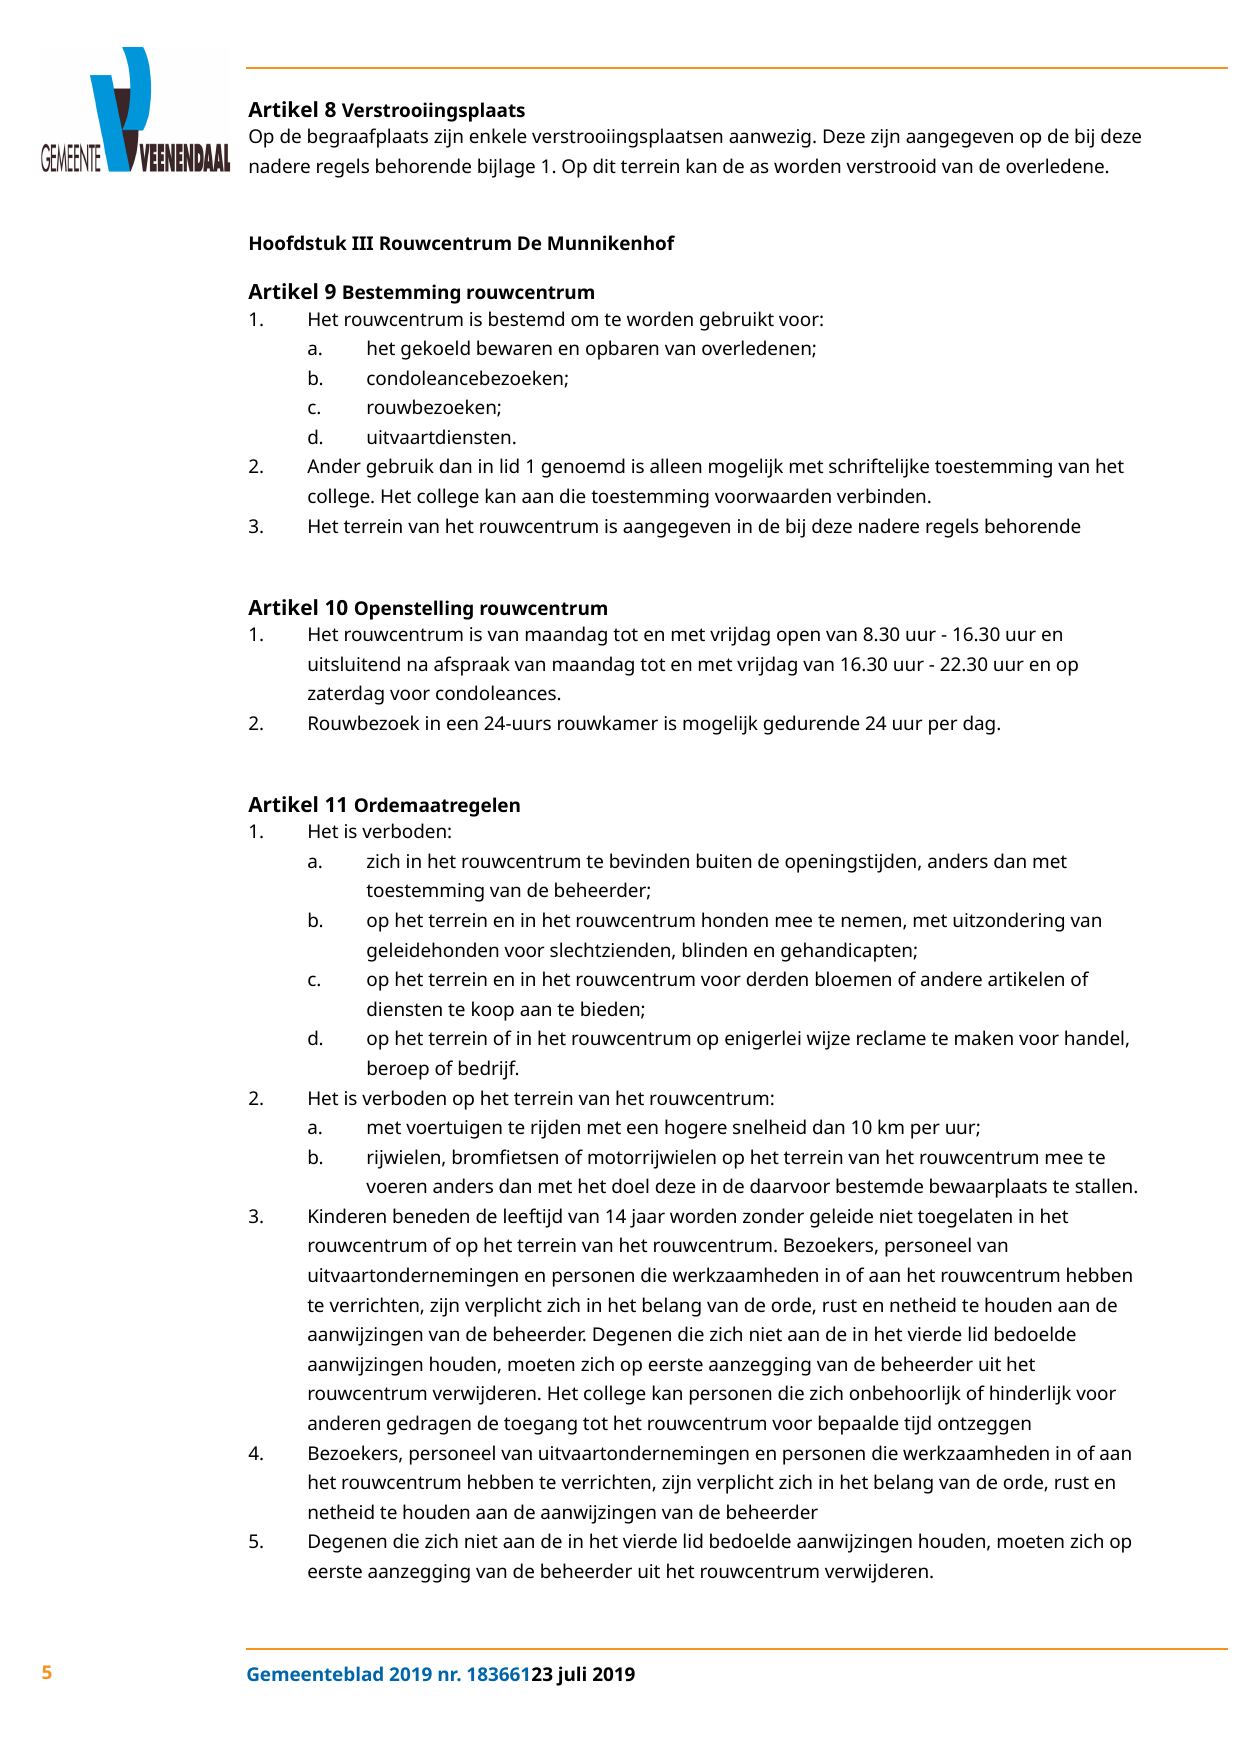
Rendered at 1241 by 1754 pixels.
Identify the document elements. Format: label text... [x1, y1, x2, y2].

text Artikel 10 Openstelling rouwcentrum [248, 593, 1152, 621]
list condoleancebezoeken; [307, 365, 1152, 391]
text Artikel 11 Ordemaatregelen [248, 790, 1152, 818]
text Hoofdstuk III Rouwcentrum De Munnikenhof [248, 228, 1152, 256]
list Bezoekers, personeel van uitvaartondernemingen en personen die werkzaamheden in of aan het rouwcentrum hebben te verrichten, zijn verplicht zich in het belang van de orde, rust en netheid te houden aan de aanwijzingen van de beheerder [248, 1440, 1152, 1524]
list Rouwbezoek in een 24-uurs rouwkamer is mogelijk gedurende 24 uur per dag. [248, 710, 1152, 736]
text Artikel 8 Verstrooiingsplaats [248, 95, 1152, 123]
list rouwbezoeken; [307, 394, 1152, 420]
list Ander gebruik dan in lid 1 genoemd is alleen mogelijk met schriftelijke toestemming van het college. Het college kan aan die toestemming voorwaarden verbinden. [248, 454, 1152, 509]
list met voertuigen te rijden met een hogere snelheid dan 10 km per uur; [307, 1114, 1152, 1140]
text Op de begraafplaats zijn enkele verstrooiingsplaatsen aanwezig. Deze zijn aangegeven op de bij deze nadere regels behorende bijlage 1. Op dit terrein kan de as worden verstrooid van de overledene. [248, 123, 1152, 178]
list Het is verboden op het terrein van het rouwcentrum: [248, 1085, 1152, 1110]
list uitvaartdiensten. [307, 424, 1152, 450]
list op het terrein en in het rouwcentrum voor derden bloemen of andere artikelen of diensten te koop aan te bieden; [307, 966, 1152, 1022]
list Het is verboden: [248, 818, 1152, 844]
text Artikel 9 Bestemming rouwcentrum [248, 277, 1152, 306]
list zich in het rouwcentrum te bevinden buiten de openingstijden, anders dan met toestemming van de beheerder; [307, 848, 1152, 903]
list op het terrein en in het rouwcentrum honden mee te nemen, met uitzondering van geleidehonden voor slechtzienden, blinden en gehandicapten; [307, 907, 1152, 962]
picture [123, 47, 231, 172]
list Het rouwcentrum is bestemd om te worden gebruikt voor: [248, 306, 1152, 331]
list rijwielen, bromfietsen of motorrijwielen op het terrein van het rouwcentrum mee te voeren anders dan met het doel deze in de daarvoor bestemde bewaarplaats te stallen. [307, 1144, 1152, 1199]
list Degenen die zich niet aan de in het vierde lid bedoelde aanwijzingen houden, moeten zich op eerste aanzegging van de beheerder uit het rouwcentrum verwijderen. [248, 1528, 1152, 1584]
picture [41, 47, 130, 172]
list het gekoeld bewaren en opbaren van overledenen; [307, 335, 1152, 361]
list Kinderen beneden de leeftijd van 14 jaar worden zonder geleide niet toegelaten in het rouwcentrum of op het terrein van het rouwcentrum. Bezoekers, personeel van uitvaartondernemingen en personen die werkzaamheden in of aan het rouwcentrum hebben te verrichten, zijn verplicht zich in het belang van de orde, rust en netheid te houden aan de aanwijzingen van de beheerder. Degenen die zich niet aan de in het vierde lid bedoelde aanwijzingen houden, moeten zich op eerste aanzegging van de beheerder uit het rouwcentrum verwijderen. Het college kan personen die zich onbehoorlijk of hinderlijk voor anderen gedragen de toegang tot het rouwcentrum voor bepaalde tijd ontzeggen [248, 1203, 1152, 1436]
list Het rouwcentrum is van maandag tot en met vrijdag open van 8.30 uur - 16.30 uur en uitsluitend na afspraak van maandag tot en met vrijdag van 16.30 uur - 22.30 uur en op zaterdag voor condoleances. [248, 621, 1152, 706]
list Het terrein van het rouwcentrum is aangegeven in de bij deze nadere regels behorende [248, 513, 1152, 538]
list op het terrein of in het rouwcentrum op enigerlei wijze reclame te maken voor handel, beroep of bedrijf. [307, 1026, 1152, 1081]
